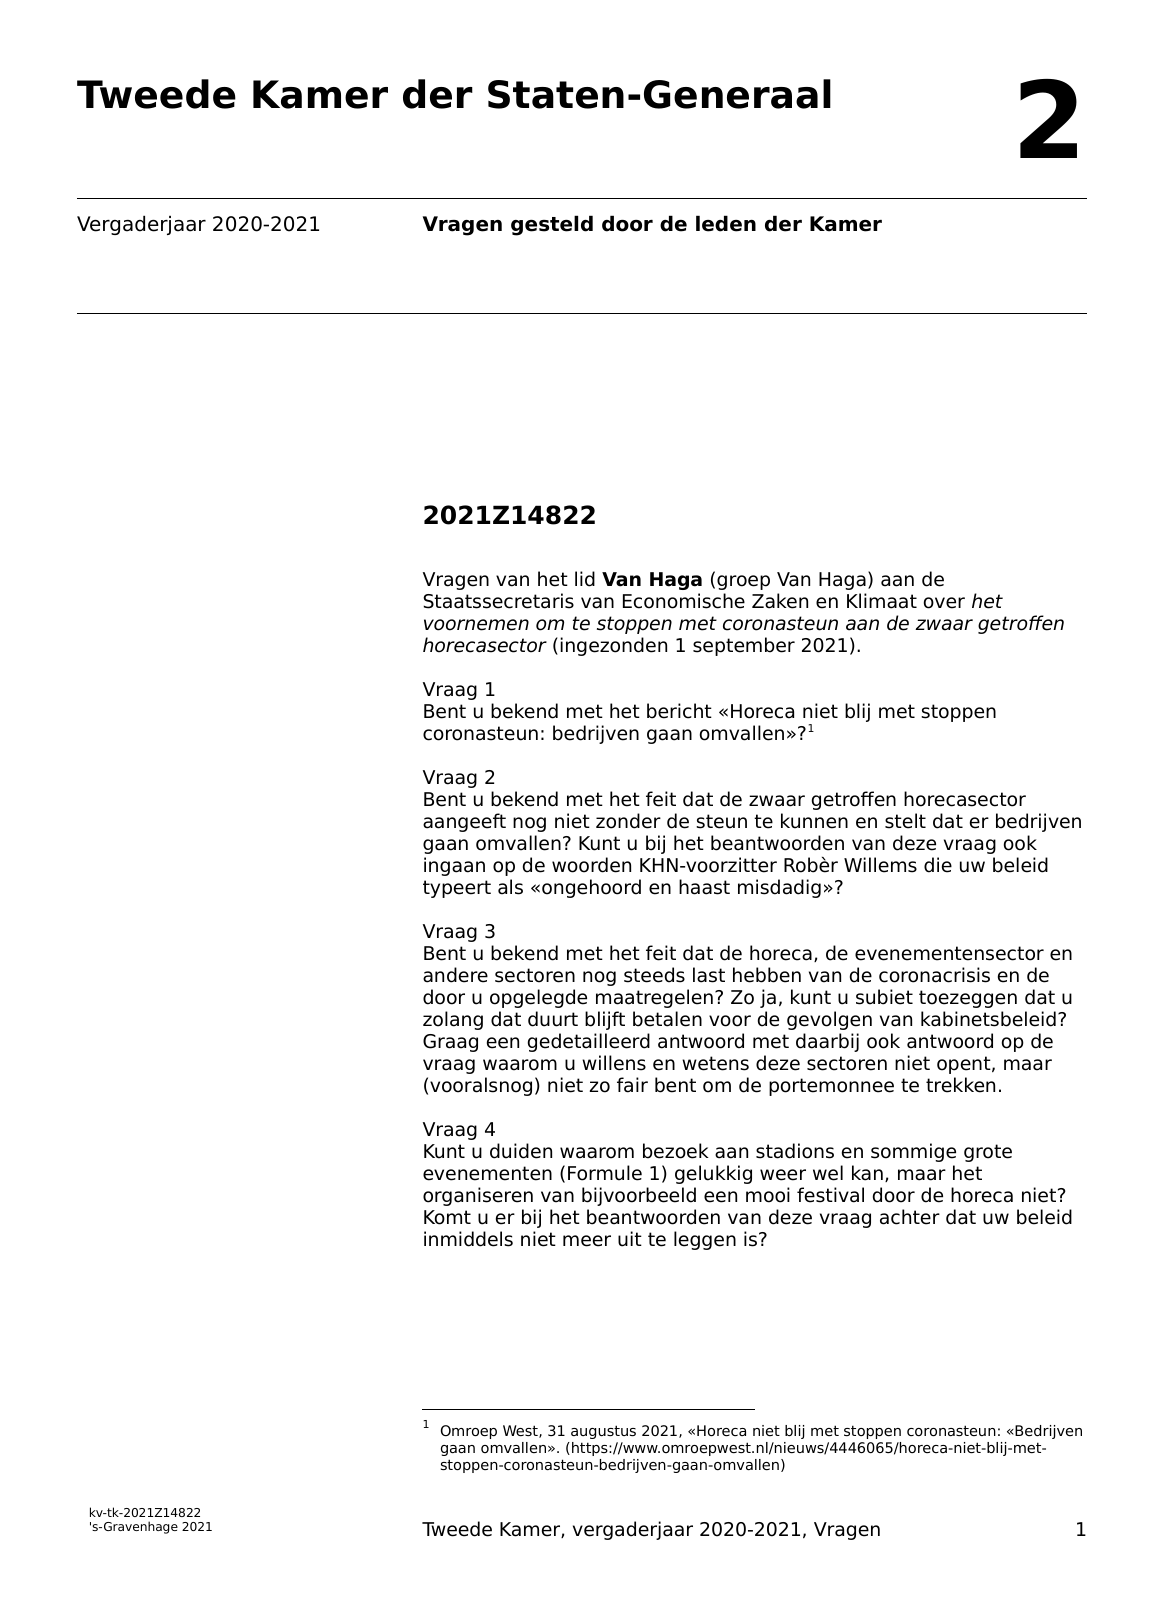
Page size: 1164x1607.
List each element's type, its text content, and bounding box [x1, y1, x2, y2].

text Bent u bekend met het feit dat de horeca, de evenementensector en andere sectoren nog steeds last hebben van de coronacrisis en de door u opgelegde maatregelen? Zo ja, kunt u subiet toezeggen dat u zolang dat duurt blijft betalen voor de gevolgen van kabinetsbeleid? Graag een gedetailleerd antwoord met daarbij ook antwoord op de vraag waarom u willens en wetens deze sectoren niet opent, maar (vooralsnog) niet zo fair bent om de portemonnee te trekken. [422, 943, 1087, 1097]
text Vragen van het lid Van Haga (groep Van Haga) aan de Staatssecretaris van Economische Zaken en Klimaat over het voornemen om te stoppen met coronasteun aan de zwaar getroffen horecasector (ingezonden 1 september 2021). [422, 569, 1087, 657]
table_cell Vergaderjaar 2020-2021 [77, 199, 422, 313]
text Omroep West, 31 augustus 2021, «Horeca niet blij met stoppen coronasteun: «Bedrijven gaan omvallen». (https://www.omroepwest.nl/nieuws/4446065/horeca-niet-blij-met-stoppen-coronasteun-bedrijven-gaan-omvallen) [422, 1418, 1087, 1474]
text Vraag 2 [422, 767, 1087, 789]
text 2021Z14822 [422, 501, 1087, 531]
text Kunt u duiden waarom bezoek aan stadions en sommige grote evenementen (Formule 1) gelukkig weer wel kan, maar het organiseren van bijvoorbeeld een mooi festival door de horeca niet? Komt u er bij het beantwoorden van deze vraag achter dat uw beleid inmiddels niet meer uit te leggen is? [422, 1141, 1087, 1251]
text 's-Gravenhage 2021 [88, 1520, 323, 1534]
text Vraag 1 [422, 679, 1087, 701]
text Bent u bekend met het bericht «Horeca niet blij met stoppen coronasteun: bedrijven gaan omvallen»? [422, 701, 1087, 745]
table_header Tweede Kamer der Staten-Generaal [77, 59, 886, 198]
table_cell Vragen gesteld door de leden der Kamer [422, 199, 1087, 313]
text kv-tk-2021Z14822 [88, 1506, 323, 1520]
text Bent u bekend met het feit dat de zwaar getroffen horecasector aangeeft nog niet zonder de steun te kunnen en stelt dat er bedrijven gaan omvallen? Kunt u bij het beantwoorden van deze vraag ook ingaan op de woorden KHN-voorzitter Robèr Willems die uw beleid typeert als «ongehoord en haast misdadig»? [422, 789, 1087, 899]
table_header 2 [886, 59, 1087, 198]
text Vraag 4 [422, 1119, 1087, 1141]
text Vraag 3 [422, 921, 1087, 943]
